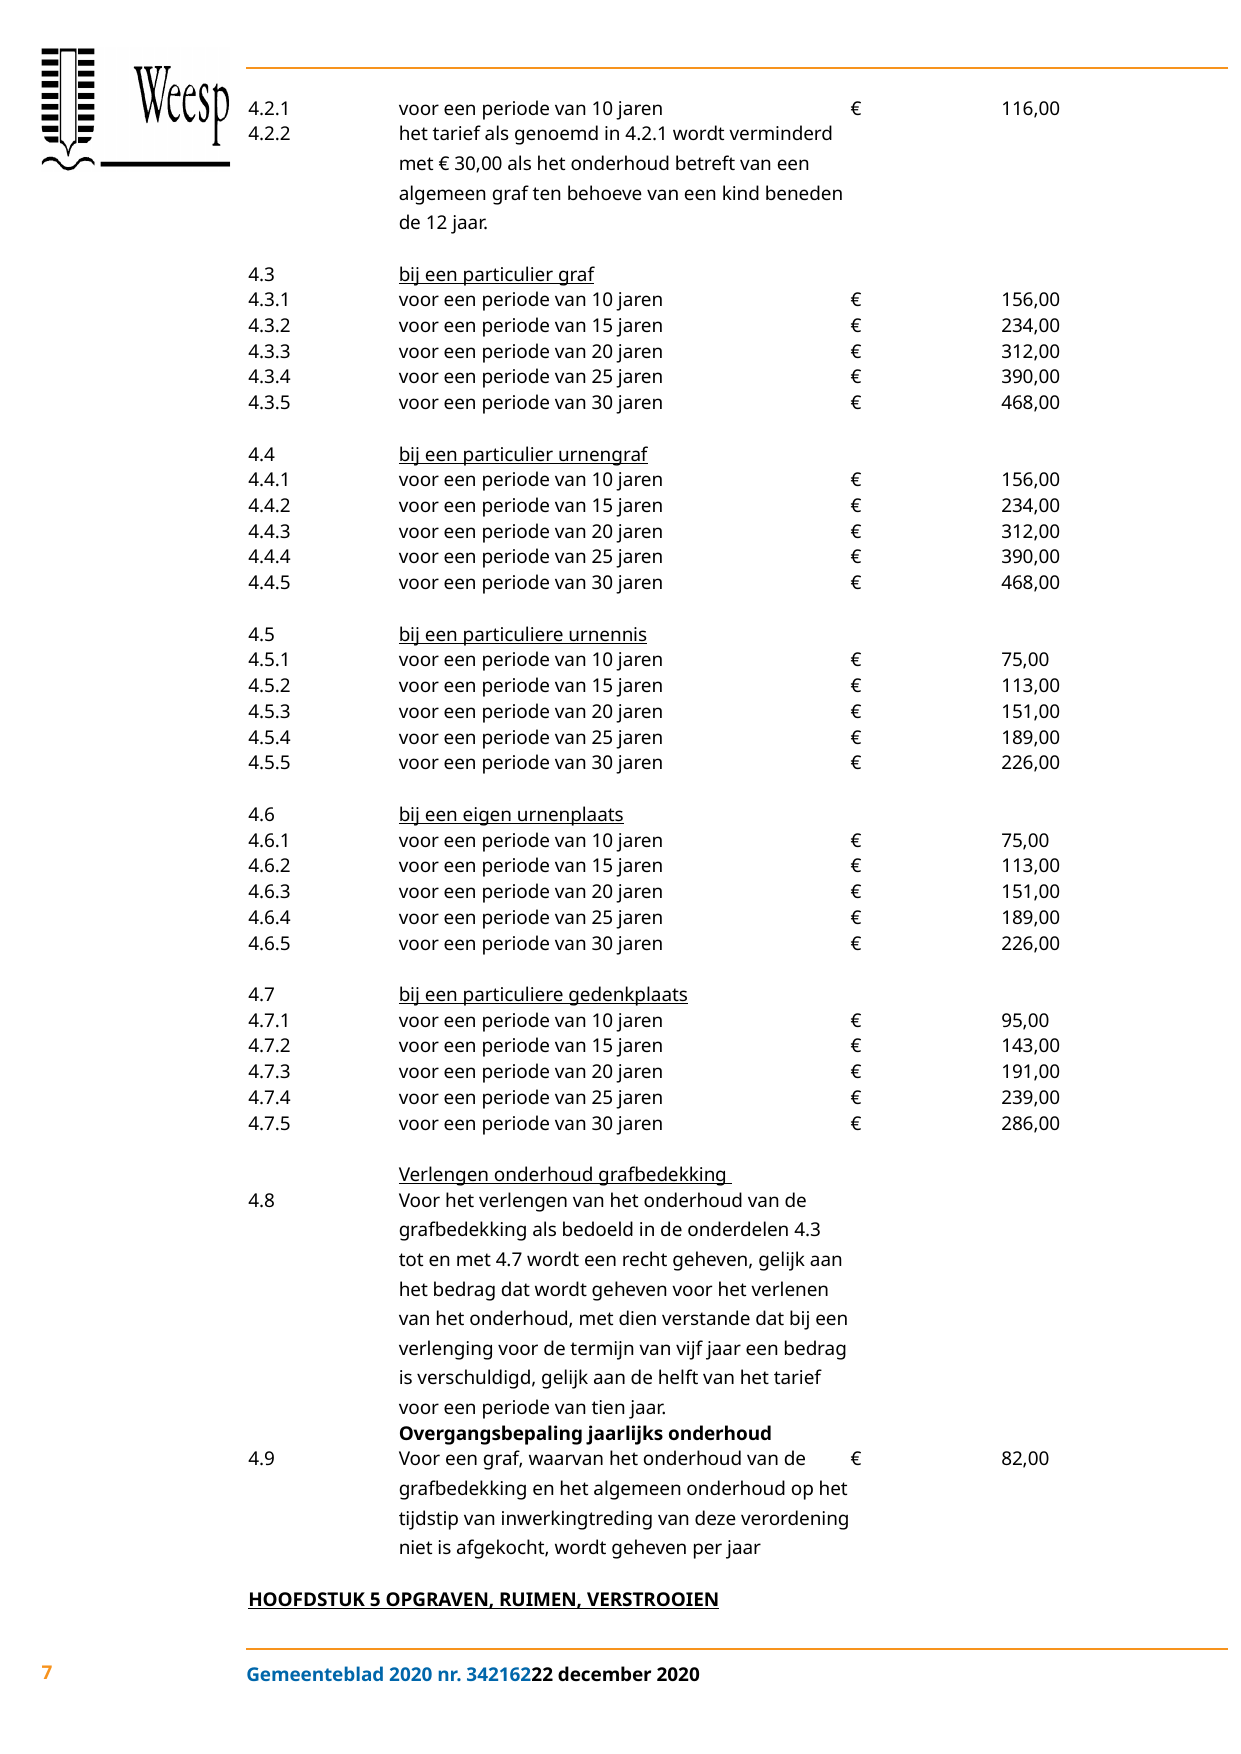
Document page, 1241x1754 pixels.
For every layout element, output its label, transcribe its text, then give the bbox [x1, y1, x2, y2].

table_cell [1001, 621, 1152, 647]
table_cell voor een periode van 25 jaren [399, 724, 850, 749]
table_cell 226,00 [1001, 930, 1152, 955]
table_cell [248, 595, 398, 621]
table_cell [850, 981, 1001, 1007]
table_cell [399, 775, 850, 801]
table_cell 156,00 [1001, 286, 1152, 312]
table_cell 4.7.5 [248, 1110, 398, 1136]
table_cell 286,00 [1001, 1110, 1152, 1136]
table_cell 4.5.1 [248, 647, 398, 672]
table_cell € [850, 724, 1001, 749]
table_cell € [850, 673, 1001, 698]
table_cell 390,00 [1001, 364, 1152, 389]
table_cell € [850, 827, 1001, 852]
table_cell 4.3.4 [248, 364, 398, 389]
table_cell 75,00 [1001, 827, 1152, 852]
table_cell Voor het verlengen van het onderhoud van de grafbedekking als bedoeld in de onderdelen 4.3 tot en met 4.7 wordt een recht geheven, gelijk aan het bedrag dat wordt geheven voor het verlenen van het onderhoud, met dien verstande dat bij een verlenging voor de termijn van vijf jaar een bedrag is verschuldigd, gelijk aan de helft van het tarief voor een periode van tien jaar. [399, 1187, 850, 1420]
table_cell 189,00 [1001, 724, 1152, 749]
table_cell [1001, 981, 1152, 1007]
table_cell [850, 415, 1001, 441]
table_cell € [850, 904, 1001, 930]
table_cell € [850, 570, 1001, 595]
table_cell 191,00 [1001, 1058, 1152, 1084]
table_cell 390,00 [1001, 544, 1152, 569]
table_cell 4.4.5 [248, 570, 398, 595]
table_cell 4.2.2 [248, 121, 398, 235]
table_cell 4.7 [248, 981, 398, 1007]
table_cell 234,00 [1001, 492, 1152, 518]
table_cell [1001, 415, 1152, 441]
table_cell 4.8 [248, 1187, 398, 1420]
table_cell voor een periode van 20 jaren [399, 1058, 850, 1084]
table_cell € [850, 1084, 1001, 1110]
table_cell 4.4.2 [248, 492, 398, 518]
table_cell 4.4.3 [248, 518, 398, 544]
table_cell 234,00 [1001, 312, 1152, 338]
table_cell 82,00 [1001, 1446, 1152, 1560]
table_cell [1001, 235, 1152, 261]
table_cell 156,00 [1001, 467, 1152, 492]
table_cell bij een particuliere gedenkplaats [399, 981, 850, 1007]
table_cell voor een periode van 20 jaren [399, 518, 850, 544]
table_cell 4.3 [248, 261, 398, 286]
table_cell € [850, 338, 1001, 364]
table_cell 4.5.3 [248, 698, 398, 724]
table_cell [399, 955, 850, 981]
table_cell [850, 441, 1001, 467]
table_cell voor een periode van 15 jaren [399, 1033, 850, 1058]
table_cell 226,00 [1001, 750, 1152, 775]
table_cell 116,00 [1001, 95, 1152, 121]
table_cell € [850, 518, 1001, 544]
table_cell [1001, 775, 1152, 801]
table_cell 4.6.3 [248, 878, 398, 904]
table_cell voor een periode van 15 jaren [399, 492, 850, 518]
table_cell voor een periode van 10 jaren [399, 647, 850, 672]
table_cell HOOFDSTUK 5 OPGRAVEN, RUIMEN, VERSTROOIEN [248, 1586, 1152, 1611]
table_cell 4.4.4 [248, 544, 398, 569]
table_cell 189,00 [1001, 904, 1152, 930]
table_cell € [850, 930, 1001, 955]
table_cell voor een periode van 15 jaren [399, 853, 850, 878]
table_cell voor een periode van 30 jaren [399, 1110, 850, 1136]
table_cell 113,00 [1001, 673, 1152, 698]
table_cell [1001, 1420, 1152, 1446]
table_cell voor een periode van 30 jaren [399, 389, 850, 415]
table_cell 95,00 [1001, 1007, 1152, 1033]
table_cell [1001, 955, 1152, 981]
table_cell € [850, 853, 1001, 878]
table_cell [248, 235, 398, 261]
table_cell voor een periode van 25 jaren [399, 904, 850, 930]
table_cell 4.3.3 [248, 338, 398, 364]
table_cell [248, 1161, 398, 1187]
table_cell [1001, 441, 1152, 467]
table_cell 143,00 [1001, 1033, 1152, 1058]
table_cell 4.7.2 [248, 1033, 398, 1058]
table_cell voor een periode van 25 jaren [399, 544, 850, 569]
table_cell 4.5.4 [248, 724, 398, 749]
table_cell 4.5 [248, 621, 398, 647]
table_cell 468,00 [1001, 389, 1152, 415]
table_cell 4.3.1 [248, 286, 398, 312]
table_cell [1001, 261, 1152, 286]
table_cell 4.3.5 [248, 389, 398, 415]
table_cell 4.4.1 [248, 467, 398, 492]
table_cell bij een particulier graf [399, 261, 850, 286]
table_cell 4.4 [248, 441, 398, 467]
table_cell € [850, 544, 1001, 569]
table_cell 4.5.5 [248, 750, 398, 775]
table_cell € [850, 878, 1001, 904]
table_cell 4.9 [248, 1446, 398, 1560]
table_cell voor een periode van 20 jaren [399, 698, 850, 724]
table_cell 151,00 [1001, 698, 1152, 724]
table_cell voor een periode van 10 jaren [399, 827, 850, 852]
table_cell [248, 775, 398, 801]
table_cell 468,00 [1001, 570, 1152, 595]
table_cell € [850, 389, 1001, 415]
table_cell voor een periode van 10 jaren [399, 286, 850, 312]
table_cell [1001, 1161, 1152, 1187]
table_cell [850, 261, 1001, 286]
table_cell € [850, 95, 1001, 121]
table_cell [248, 1420, 398, 1446]
table_cell voor een periode van 10 jaren [399, 1007, 850, 1033]
table_cell [1001, 121, 1152, 235]
table_cell voor een periode van 30 jaren [399, 750, 850, 775]
table_cell voor een periode van 10 jaren [399, 95, 850, 121]
table_cell € [850, 492, 1001, 518]
table_cell voor een periode van 25 jaren [399, 364, 850, 389]
table_cell € [850, 1058, 1001, 1084]
table_cell 239,00 [1001, 1084, 1152, 1110]
table_cell 4.7.3 [248, 1058, 398, 1084]
table_cell [850, 1136, 1001, 1161]
table_cell 4.6.4 [248, 904, 398, 930]
table_cell voor een periode van 30 jaren [399, 930, 850, 955]
table_cell Voor een graf, waarvan het onderhoud van de grafbedekking en het algemeen onderhoud op het tijdstip van inwerkingtreding van deze verordening niet is afgekocht, wordt geheven per jaar [399, 1446, 850, 1560]
table_cell [850, 775, 1001, 801]
table_cell 151,00 [1001, 878, 1152, 904]
table_cell 4.7.4 [248, 1084, 398, 1110]
table_cell 4.6.5 [248, 930, 398, 955]
table_cell 4.7.1 [248, 1007, 398, 1033]
table_cell 4.6.2 [248, 853, 398, 878]
picture [41, 47, 231, 172]
table_cell [399, 415, 850, 441]
table_cell [248, 415, 398, 441]
table_cell [399, 595, 850, 621]
table_cell het tarief als genoemd in 4.2.1 wordt verminderd met € 30,00 als het onderhoud betreft van een algemeen graf ten behoeve van een kind beneden de 12 jaar. [399, 121, 850, 235]
table_cell € [850, 647, 1001, 672]
table_cell voor een periode van 25 jaren [399, 1084, 850, 1110]
table_cell [248, 955, 398, 981]
table_cell [399, 235, 850, 261]
table_cell [1001, 801, 1152, 827]
table_cell 4.6 [248, 801, 398, 827]
table_cell voor een periode van 20 jaren [399, 338, 850, 364]
table_cell [850, 235, 1001, 261]
table_cell 75,00 [1001, 647, 1152, 672]
table_cell Verlengen onderhoud grafbedekking [399, 1161, 850, 1187]
table_cell [850, 1420, 1001, 1446]
table_cell [850, 595, 1001, 621]
table_cell 113,00 [1001, 853, 1152, 878]
table_cell [850, 1161, 1001, 1187]
table_cell € [850, 698, 1001, 724]
table_cell [248, 1136, 398, 1161]
table_cell voor een periode van 20 jaren [399, 878, 850, 904]
table_cell 4.5.2 [248, 673, 398, 698]
table_cell [850, 121, 1001, 235]
table_cell € [850, 1033, 1001, 1058]
table_cell voor een periode van 30 jaren [399, 570, 850, 595]
table_cell [850, 1187, 1001, 1420]
table_cell € [850, 1446, 1001, 1560]
table_cell € [850, 364, 1001, 389]
table_cell € [850, 467, 1001, 492]
table_cell 4.3.2 [248, 312, 398, 338]
table_cell [1001, 1187, 1152, 1420]
table_cell [850, 955, 1001, 981]
table_cell [1001, 595, 1152, 621]
table_cell € [850, 750, 1001, 775]
table_cell € [850, 286, 1001, 312]
table_cell [399, 1136, 850, 1161]
table_cell voor een periode van 15 jaren [399, 673, 850, 698]
table_cell € [850, 312, 1001, 338]
table_cell bij een particuliere urnennis [399, 621, 850, 647]
table_cell 312,00 [1001, 338, 1152, 364]
table_cell [850, 621, 1001, 647]
table_cell [850, 801, 1001, 827]
table_cell [248, 1560, 1152, 1586]
table_cell voor een periode van 10 jaren [399, 467, 850, 492]
table_cell bij een particulier urnengraf [399, 441, 850, 467]
table_cell 312,00 [1001, 518, 1152, 544]
table_cell bij een eigen urnenplaats [399, 801, 850, 827]
table_cell € [850, 1007, 1001, 1033]
table_cell € [850, 1110, 1001, 1136]
table_cell 4.6.1 [248, 827, 398, 852]
table_cell Overgangsbepaling jaarlijks onderhoud [399, 1420, 850, 1446]
table_cell [1001, 1136, 1152, 1161]
table_cell voor een periode van 15 jaren [399, 312, 850, 338]
table_cell 4.2.1 [248, 95, 398, 121]
